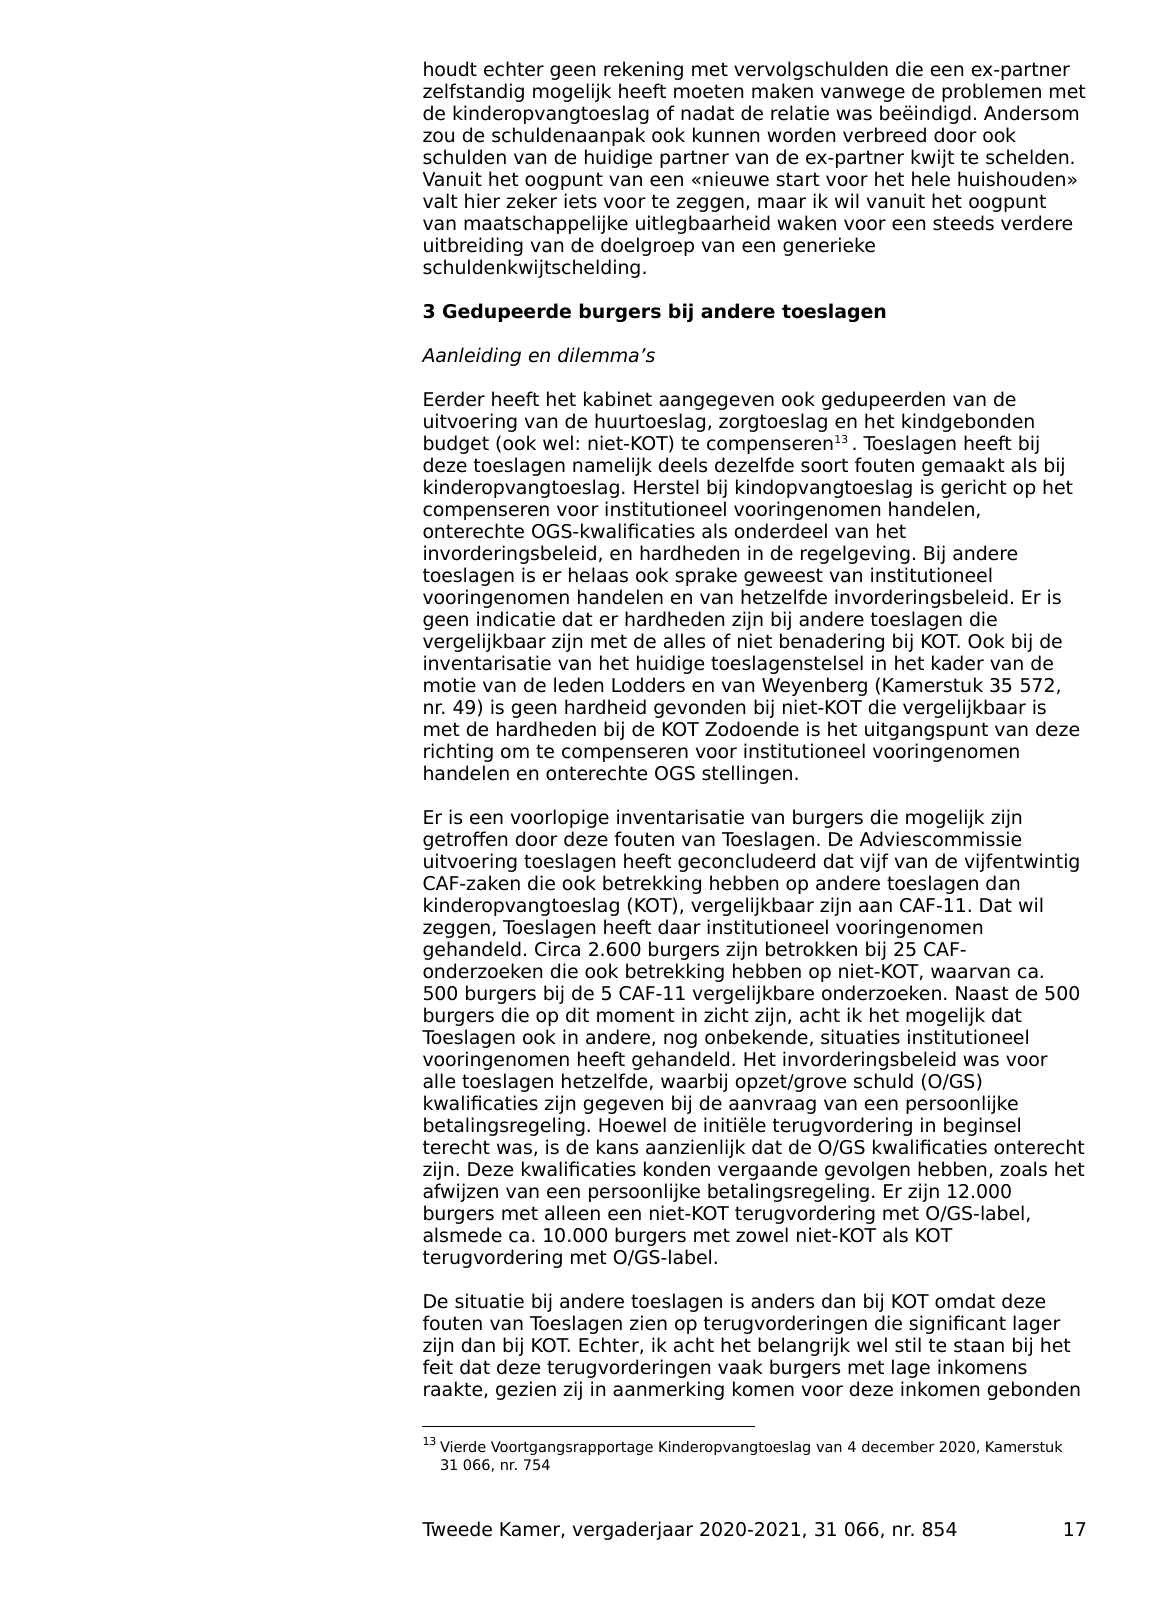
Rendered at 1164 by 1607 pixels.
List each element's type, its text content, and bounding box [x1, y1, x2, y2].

text De situatie bij andere toeslagen is anders dan bij KOT omdat deze fouten van Toeslagen zien op terugvorderingen die significant lager zijn dan bij KOT. Echter, ik acht het belangrijk wel stil te staan bij het feit dat deze terugvorderingen vaak burgers met lage inkomens raakte, gezien zij in aanmerking komen voor deze inkomen gebonden [422, 1291, 1087, 1401]
text Vierde Voortgangsrapportage Kinderopvangtoeslag van 4 december 2020, Kamerstuk 31 066, nr. 754 [422, 1435, 1087, 1474]
text houdt echter geen rekening met vervolgschulden die een ex-partner zelfstandig mogelijk heeft moeten maken vanwege de problemen met de kinderopvangtoeslag of nadat de relatie was beëindigd. Andersom zou de schuldenaanpak ook kunnen worden verbreed door ook schulden van de huidige partner van de ex-partner kwijt te schelden. Vanuit het oogpunt van een «nieuwe start voor het hele huishouden» valt hier zeker iets voor te zeggen, maar ik wil vanuit het oogpunt van maatschappelijke uitlegbaarheid waken voor een steeds verdere uitbreiding van de doelgroep van een generieke schuldenkwijtschelding. [422, 59, 1087, 279]
text Eerder heeft het kabinet aangegeven ook gedupeerden van de uitvoering van de huurtoeslag, zorgtoeslag en het kindgebonden budget (ook wel: niet-KOT) te compenseren. Toeslagen heeft bij deze toeslagen namelijk deels dezelfde soort fouten gemaakt als bij kinderopvangtoeslag. Herstel bij kindopvangtoeslag is gericht op het compenseren voor institutioneel vooringenomen handelen, onterechte OGS-kwalificaties als onderdeel van het invorderingsbeleid, en hardheden in de regelgeving. Bij andere toeslagen is er helaas ook sprake geweest van institutioneel vooringenomen handelen en van hetzelfde invorderingsbeleid. Er is geen indicatie dat er hardheden zijn bij andere toeslagen die vergelijkbaar zijn met de alles of niet benadering bij KOT. Ook bij de inventarisatie van het huidige toeslagenstelsel in het kader van de motie van de leden Lodders en van Weyenberg (Kamerstuk 35 572, nr. 49) is geen hardheid gevonden bij niet-KOT die vergelijkbaar is met de hardheden bij de KOT Zodoende is het uitgangspunt van deze richting om te compenseren voor institutioneel vooringenomen handelen en onterechte OGS stellingen. [422, 389, 1087, 785]
text Er is een voorlopige inventarisatie van burgers die mogelijk zijn getroffen door deze fouten van Toeslagen. De Adviescommissie uitvoering toeslagen heeft geconcludeerd dat vijf van de vijfentwintig CAF-zaken die ook betrekking hebben op andere toeslagen dan kinderopvangtoeslag (KOT), vergelijkbaar zijn aan CAF-11. Dat wil zeggen, Toeslagen heeft daar institutioneel vooringenomen gehandeld. Circa 2.600 burgers zijn betrokken bij 25 CAF-onderzoeken die ook betrekking hebben op niet-KOT, waarvan ca. 500 burgers bij de 5 CAF-11 vergelijkbare onderzoeken. Naast de 500 burgers die op dit moment in zicht zijn, acht ik het mogelijk dat Toeslagen ook in andere, nog onbekende, situaties institutioneel vooringenomen heeft gehandeld. Het invorderingsbeleid was voor alle toeslagen hetzelfde, waarbij opzet/grove schuld (O/GS) kwalificaties zijn gegeven bij de aanvraag van een persoonlijke betalingsregeling. Hoewel de initiële terugvordering in beginsel terecht was, is de kans aanzienlijk dat de O/GS kwalificaties onterecht zijn. Deze kwalificaties konden vergaande gevolgen hebben, zoals het afwijzen van een persoonlijke betalingsregeling. Er zijn 12.000 burgers met alleen een niet-KOT terugvordering met O/GS-label, alsmede ca. 10.000 burgers met zowel niet-KOT als KOT terugvordering met O/GS-label. [422, 807, 1087, 1269]
subtitle 3 Gedupeerde burgers bij andere toeslagen [422, 301, 1087, 323]
subtitle Aanleiding en dilemma’s [422, 345, 1087, 367]
